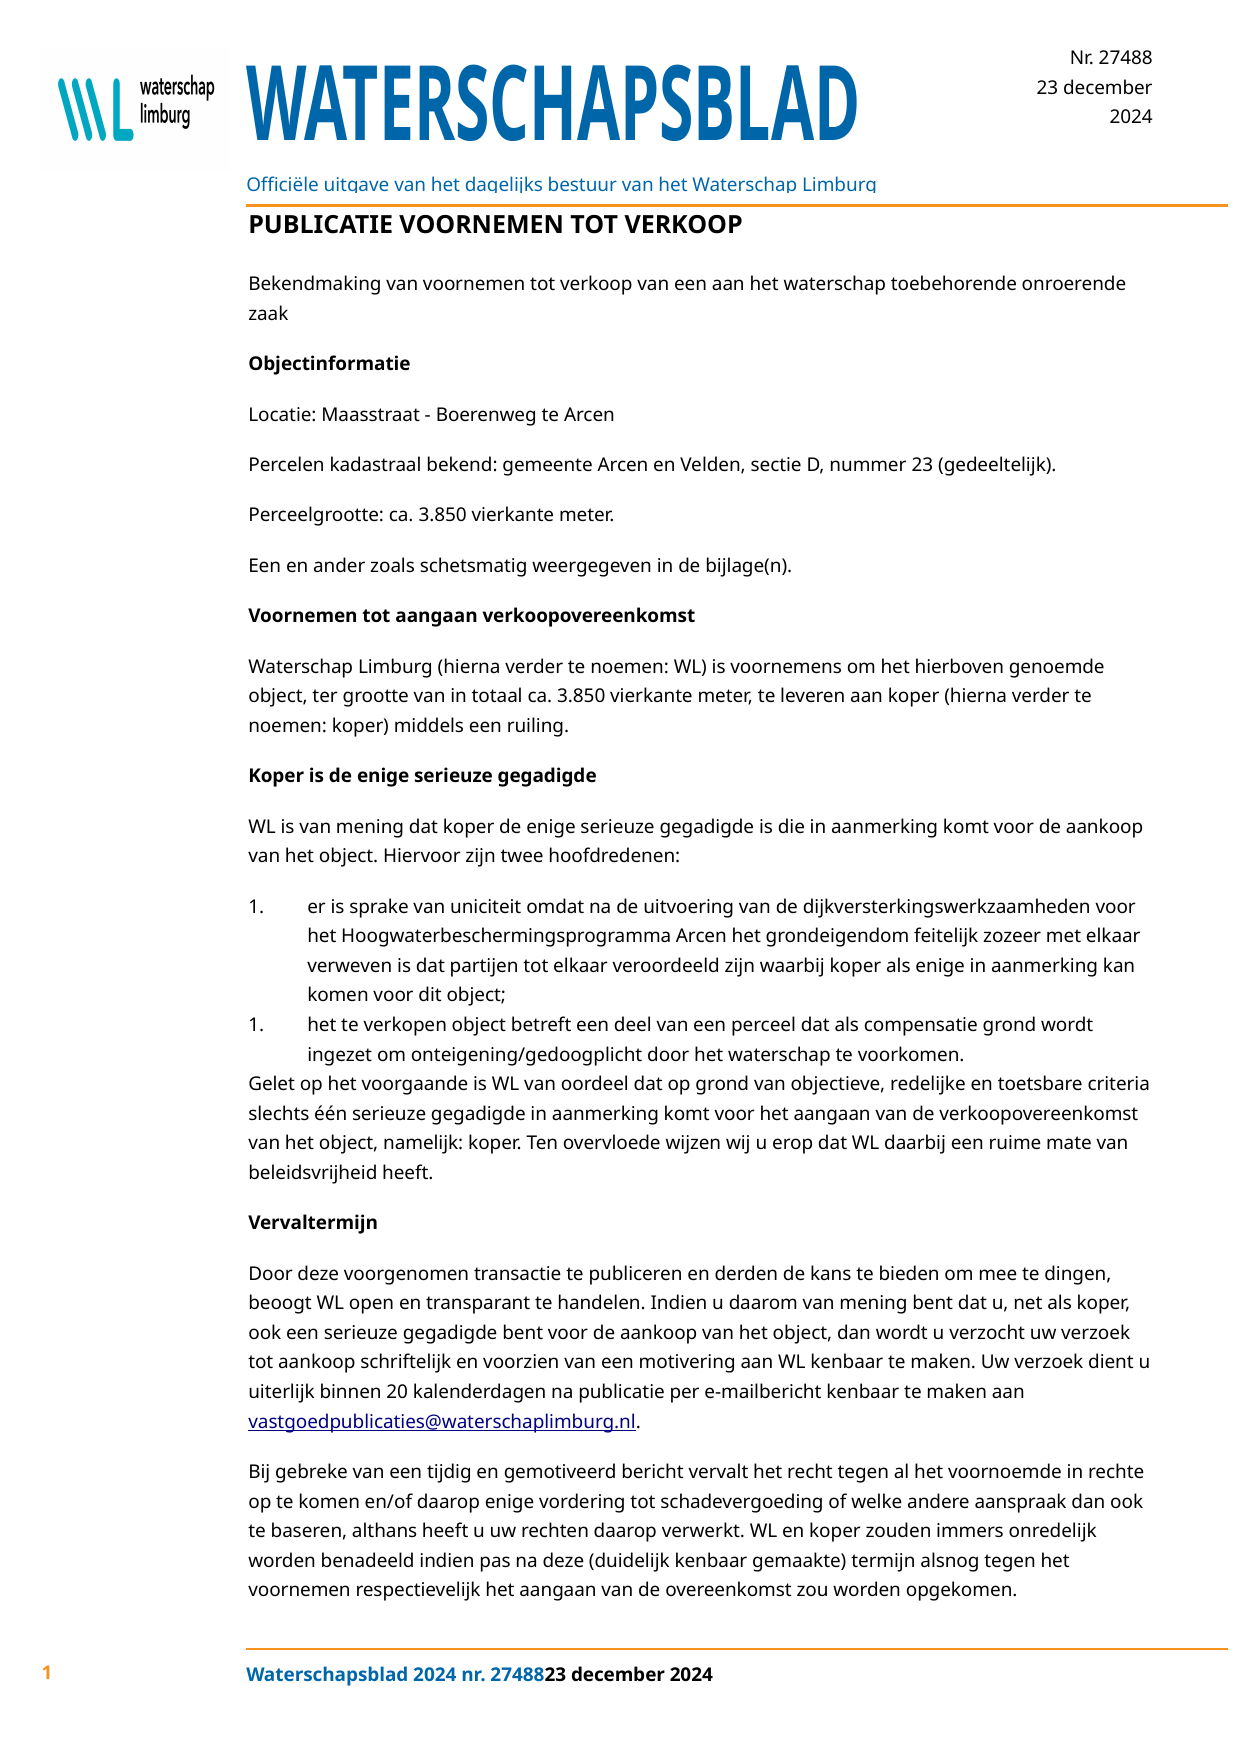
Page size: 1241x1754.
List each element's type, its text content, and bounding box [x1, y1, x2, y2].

text PUBLICATIE VOORNEMEN TOT VERKOOP [248, 207, 1152, 241]
text Waterschap Limburg (hierna verder te noemen: WL) is voornemens om het hierboven genoemde object, ter grootte van in totaal ca. 3.850 vierkante meter, te leveren aan koper (hierna verder te noemen: koper) middels een ruiling. [248, 653, 1152, 738]
text Voornemen tot aangaan verkoopovereenkomst [248, 602, 1152, 628]
text Perceelgrootte: ca. 3.850 vierkante meter. [248, 502, 1152, 527]
text WL is van mening dat koper de enige serieuze gegadigde is die in aanmerking komt voor de aankoop van het object. Hiervoor zijn twee hoofdredenen: [248, 813, 1152, 868]
list er is sprake van uniciteit omdat na de uitvoering van de dijkversterkingswerkzaamheden voor het Hoogwaterbeschermingsprogramma Arcen het grondeigendom feitelijk zozeer met elkaar verweven is dat partijen tot elkaar veroordeeld zijn waarbij koper als enige in aanmerking kan komen voor dit object; [248, 893, 1152, 1007]
text Koper is de enige serieuze gegadigde [248, 762, 1152, 788]
text Gelet op het voorgaande is WL van oordeel dat op grond van objectieve, redelijke en toetsbare criteria slechts één serieuze gegadigde in aanmerking komt voor het aangaan van de verkoopovereenkomst van het object, namelijk: koper. Ten overvloede wijzen wij u erop dat WL daarbij een ruime mate van beleidsvrijheid heeft. [248, 1070, 1152, 1185]
text Percelen kadastraal bekend: gemeente Arcen en Velden, sectie D, nummer 23 (gedeeltelijk). [248, 451, 1152, 477]
text Locatie: Maasstraat - Boerenweg te Arcen [248, 401, 1152, 426]
text Een en ander zoals schetsmatig weergegeven in de bijlage(n). [248, 552, 1152, 578]
text Bekendmaking van voornemen tot verkoop van een aan het waterschap toebehorende onroerende zaak [248, 270, 1152, 326]
list het te verkopen object betreft een deel van een perceel dat als compensatie grond wordt ingezet om onteigening/gedoogplicht door het waterschap te voorkomen. [248, 1011, 1152, 1066]
picture [41, 47, 231, 172]
text Bij gebreke van een tijdig en gemotiveerd bericht vervalt het recht tegen al het voornoemde in rechte op te komen en/of daarop enige vordering tot schadevergoeding of welke andere aanspraak dan ook te baseren, althans heeft u uw rechten daarop verwerkt. WL en koper zouden immers onredelijk worden benadeeld indien pas na deze (duidelijk kenbaar gemaakte) termijn alsnog tegen het voornemen respectievelijk het aangaan van de overeenkomst zou worden opgekomen. [248, 1458, 1152, 1602]
text Vervaltermijn [248, 1209, 1152, 1235]
text Door deze voorgenomen transactie te publiceren en derden de kans te bieden om mee te dingen, beoogt WL open en transparant te handelen. Indien u daarom van mening bent dat u, net als koper, ook een serieuze gegadigde bent voor de aankoop van het object, dan wordt u verzocht uw verzoek tot aankoop schriftelijk en voorzien van een motivering aan WL kenbaar te maken. Uw verzoek dient u uiterlijk binnen 20 kalenderdagen na publicatie per e-mailbericht kenbaar te maken aan vastgoedpublicaties@waterschaplimburg.nl. [248, 1260, 1152, 1433]
text Objectinformatie [248, 350, 1152, 376]
